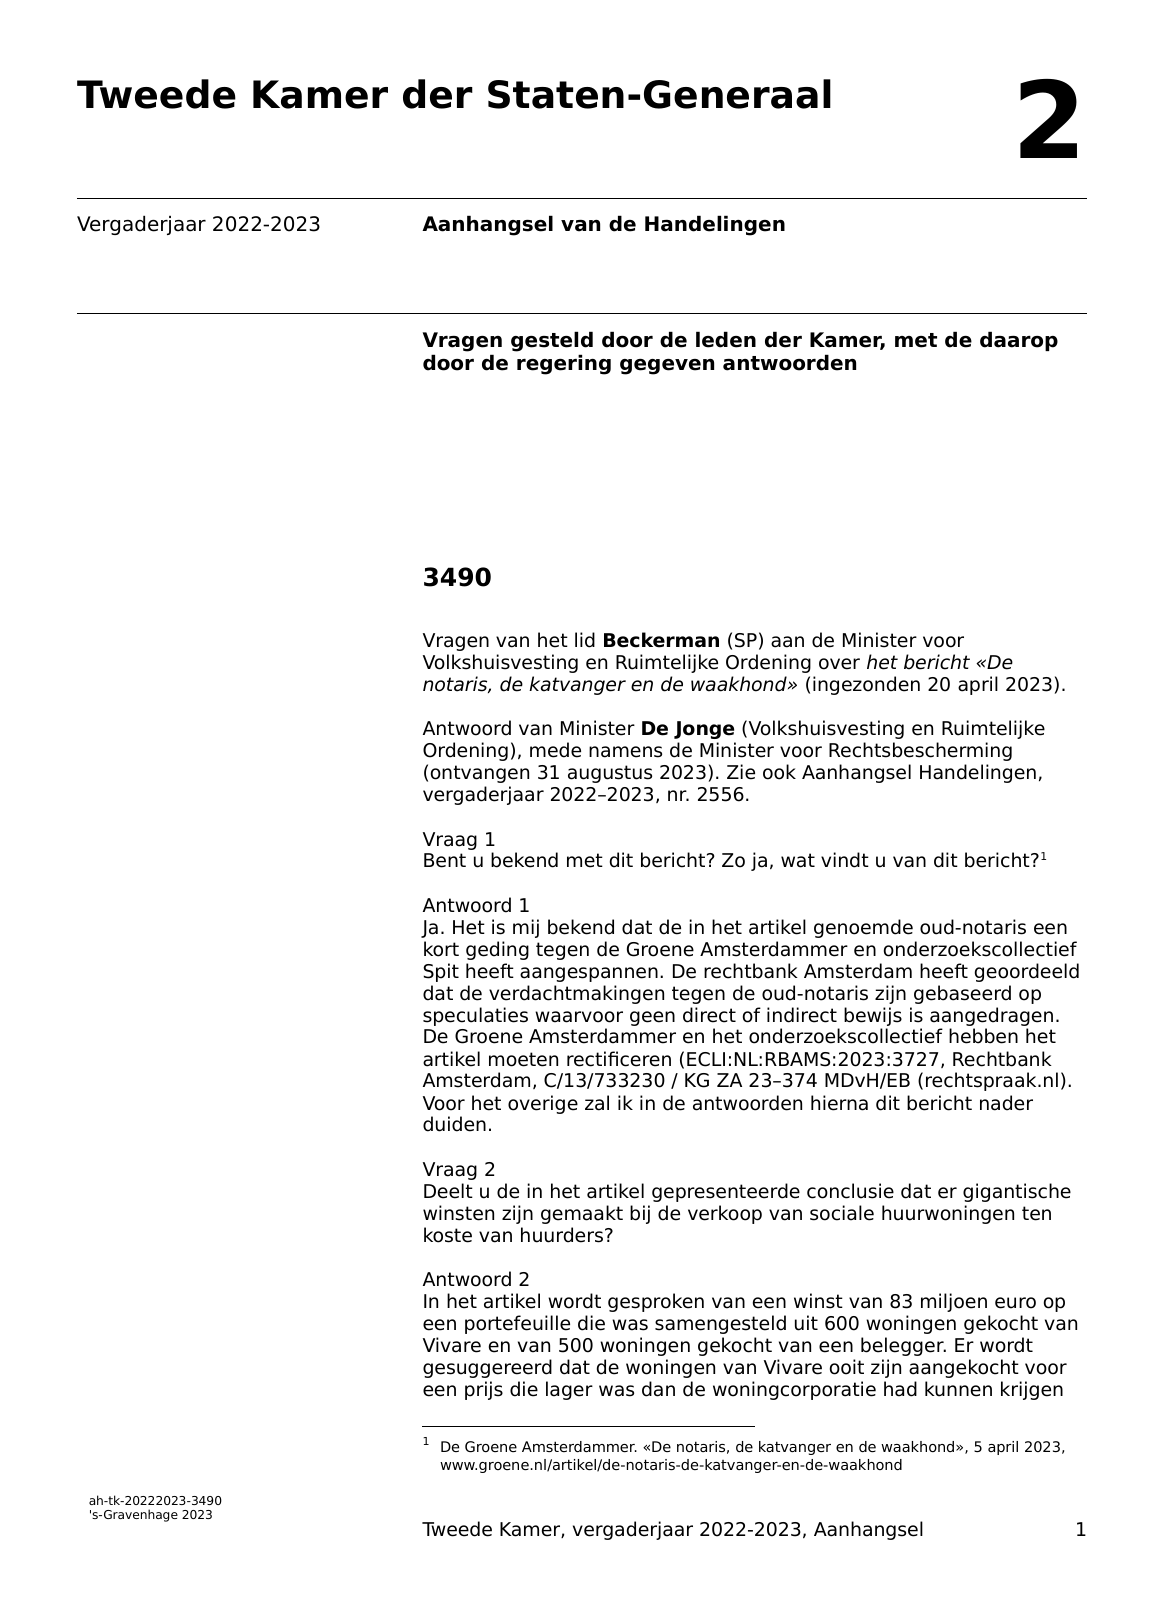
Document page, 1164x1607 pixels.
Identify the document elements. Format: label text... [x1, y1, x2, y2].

text ah-tk-20222023-3490 [88, 1494, 323, 1508]
text Antwoord 1 [422, 894, 1087, 917]
text In het artikel wordt gesproken van een winst van 83 miljoen euro op een portefeuille die was samengesteld uit 600 woningen gekocht van Vivare en van 500 woningen gekocht van een belegger. Er wordt gesuggereerd dat de woningen van Vivare ooit zijn aangekocht voor een prijs die lager was dan de woningcorporatie had kunnen krijgen [422, 1291, 1087, 1401]
table_header 2 [886, 59, 1087, 198]
text Vraag 2 [422, 1158, 1087, 1181]
text Vraag 1 [422, 828, 1087, 850]
text Deelt u de in het artikel gepresenteerde conclusie dat er gigantische winsten zijn gemaakt bij de verkoop van sociale huurwoningen ten koste van huurders? [422, 1181, 1087, 1246]
text Bent u bekend met dit bericht? Zo ja, wat vindt u van dit bericht? [422, 850, 1087, 872]
text Vragen van het lid Beckerman (SP) aan de Minister voor Volkshuisvesting en Ruimtelijke Ordening over het bericht «De notaris, de katvanger en de waakhond» (ingezonden 20 april 2023). [422, 630, 1087, 696]
text Ja. Het is mij bekend dat de in het artikel genoemde oud-notaris een kort geding tegen de Groene Amsterdammer en onderzoekscollectief Spit heeft aangespannen. De rechtbank Amsterdam heeft geoordeeld dat de verdachtmakingen tegen de oud-notaris zijn gebaseerd op speculaties waarvoor geen direct of indirect bewijs is aangedragen. De Groene Amsterdammer en het onderzoekscollectief hebben het artikel moeten rectificeren (ECLI:NL:RBAMS:2023:3727, Rechtbank Amsterdam, C/13/733230 / KG ZA 23–374 MDvH/EB (rechtspraak.nl). [422, 917, 1087, 1092]
text 's-Gravenhage 2023 [88, 1508, 323, 1522]
table_cell [77, 314, 422, 375]
table_cell Vragen gesteld door de leden der Kamer, met de daarop door de regering gegeven antwoorden [422, 314, 1087, 375]
text Antwoord van Minister De Jonge (Volkshuisvesting en Ruimtelijke Ordening), mede namens de Minister voor Rechtsbescherming (ontvangen 31 augustus 2023). Zie ook Aanhangsel Handelingen, vergaderjaar 2022–2023, nr. 2556. [422, 718, 1087, 806]
text 3490 [422, 563, 1087, 592]
table_cell Aanhangsel van de Handelingen [422, 199, 1087, 313]
table_header Tweede Kamer der Staten-Generaal [77, 59, 886, 198]
text Antwoord 2 [422, 1269, 1087, 1291]
text De Groene Amsterdammer. «De notaris, de katvanger en de waakhond», 5 april 2023, www.groene.nl/artikel/de-notaris-de-katvanger-en-de-waakhond [422, 1435, 1087, 1474]
text Voor het overige zal ik in de antwoorden hierna dit bericht nader duiden. [422, 1092, 1087, 1136]
table_cell Vergaderjaar 2022-2023 [77, 199, 422, 313]
